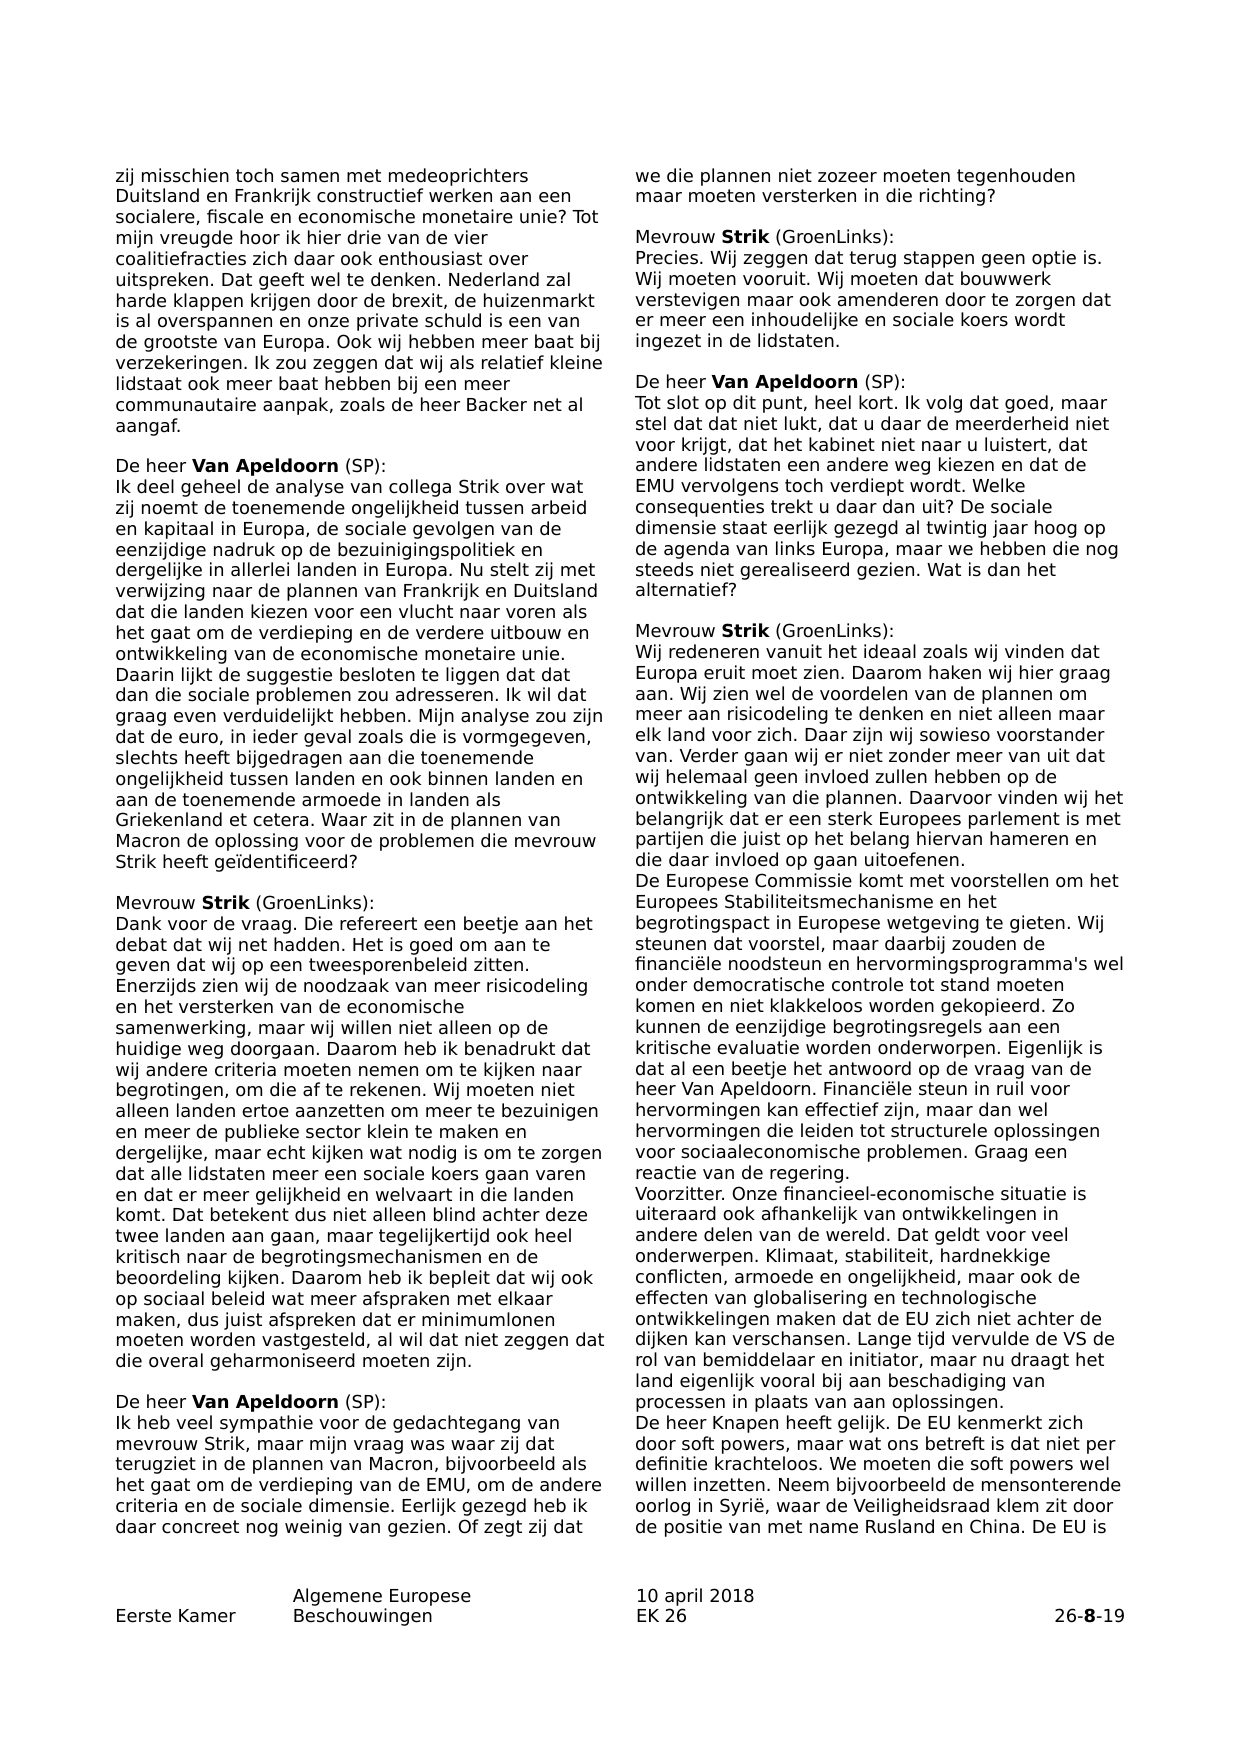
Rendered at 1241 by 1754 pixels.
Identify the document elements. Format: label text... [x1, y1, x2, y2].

text Precies. Wij zeggen dat terug stappen geen optie is. Wij moeten vooruit. Wij moeten dat bouwwerk verstevigen maar ook amenderen door te zorgen dat er meer een inhoudelijke en sociale koers wordt ingezet in de lidstaten. [635, 248, 1125, 352]
text Ik deel geheel de analyse van collega Strik over wat zij noemt de toenemende ongelijkheid tussen arbeid en kapitaal in Europa, de sociale gevolgen van de eenzijdige nadruk op de bezuinigingspolitiek en dergelijke in allerlei landen in Europa. Nu stelt zij met verwijzing naar de plannen van Frankrijk en Duitsland dat die landen kiezen voor een vlucht naar voren als het gaat om de verdieping en de verdere uitbouw en ontwikkeling van de economische monetaire unie. Daarin lijkt de suggestie besloten te liggen dat dat dan die sociale problemen zou adresseren. Ik wil dat graag even verduidelijkt hebben. Mijn analyse zou zijn dat de euro, in ieder geval zoals die is vormgegeven, slechts heeft bijgedragen aan die toenemende ongelijkheid tussen landen en ook binnen landen en aan de toenemende armoede in landen als Griekenland et cetera. Waar zit in de plannen van Macron de oplossing voor de problemen die mevrouw Strik heeft geïdentificeerd? [115, 477, 605, 873]
text De heer Knapen heeft gelijk. De EU kenmerkt zich door soft powers, maar wat ons betreft is dat niet per definitie krachteloos. We moeten die soft powers wel willen inzetten. Neem bijvoorbeeld de mensonterende oorlog in Syrië, waar de Veiligheidsraad klem zit door de positie van met name Rusland en China. De EU is [635, 1412, 1125, 1537]
text De Europese Commissie komt met voorstellen om het Europees Stabiliteitsmechanisme en het begrotingspact in Europese wetgeving te gieten. Wij steunen dat voorstel, maar daarbij zouden de financiële noodsteun en hervormingsprogramma's wel onder democratische controle tot stand moeten komen en niet klakkeloos worden gekopieerd. Zo kunnen de eenzijdige begrotingsregels aan een kritische evaluatie worden onderworpen. Eigenlijk is dat al een beetje het antwoord op de vraag van de heer Van Apeldoorn. Financiële steun in ruil voor hervormingen kan effectief zijn, maar dan wel hervormingen die leiden tot structurele oplossingen voor sociaaleconomische problemen. Graag een reactie van de regering. [635, 871, 1125, 1183]
text we die plannen niet zozeer moeten tegenhouden maar moeten versterken in die richting? [635, 165, 1125, 207]
text De heer Van Apeldoorn (SP): [115, 1392, 605, 1412]
text Mevrouw Strik (GroenLinks): [115, 893, 605, 913]
text Mevrouw Strik (GroenLinks): [635, 621, 1125, 642]
text Voorzitter. Onze financieel-economische situatie is uiteraard ook afhankelijk van ontwikkelingen in andere delen van de wereld. Dat geldt voor veel onderwerpen. Klimaat, stabiliteit, hardnekkige conflicten, armoede en ongelijkheid, maar ook de effecten van globalisering en technologische ontwikkelingen maken dat de EU zich niet achter de dijken kan verschansen. Lange tijd vervulde de VS de rol van bemiddelaar en initiator, maar nu draagt het land eigenlijk vooral bij aan beschadiging van processen in plaats van aan oplossingen. [635, 1183, 1125, 1412]
text Wij redeneren vanuit het ideaal zoals wij vinden dat Europa eruit moet zien. Daarom haken wij hier graag aan. Wij zien wel de voordelen van de plannen om meer aan risicodeling te denken en niet alleen maar elk land voor zich. Daar zijn wij sowieso voorstander van. Verder gaan wij er niet zonder meer van uit dat wij helemaal geen invloed zullen hebben op de ontwikkeling van die plannen. Daarvoor vinden wij het belangrijk dat er een sterk Europees parlement is met partijen die juist op het belang hiervan hameren en die daar invloed op gaan uitoefenen. [635, 642, 1125, 871]
text zij misschien toch samen met medeoprichters Duitsland en Frankrijk constructief werken aan een socialere, fiscale en economische monetaire unie? Tot mijn vreugde hoor ik hier drie van de vier coalitiefracties zich daar ook enthousiast over uitspreken. Dat geeft wel te denken. Nederland zal harde klappen krijgen door de brexit, de huizenmarkt is al overspannen en onze private schuld is een van de grootste van Europa. Ook wij hebben meer baat bij verzekeringen. Ik zou zeggen dat wij als relatief kleine lidstaat ook meer baat hebben bij een meer communautaire aanpak, zoals de heer Backer net al aangaf. [115, 165, 605, 436]
text De heer Van Apeldoorn (SP): [635, 372, 1125, 393]
text Tot slot op dit punt, heel kort. Ik volg dat goed, maar stel dat dat niet lukt, dat u daar de meerderheid niet voor krijgt, dat het kabinet niet naar u luistert, dat andere lidstaten een andere weg kiezen en dat de EMU vervolgens toch verdiept wordt. Welke consequenties trekt u daar dan uit? De sociale dimensie staat eerlijk gezegd al twintig jaar hoog op de agenda van links Europa, maar we hebben die nog steeds niet gerealiseerd gezien. Wat is dan het alternatief? [635, 393, 1125, 601]
text Ik heb veel sympathie voor de gedachtegang van mevrouw Strik, maar mijn vraag was waar zij dat terugziet in de plannen van Macron, bijvoorbeeld als het gaat om de verdieping van de EMU, om de andere criteria en de sociale dimensie. Eerlijk gezegd heb ik daar concreet nog weinig van gezien. Of zegt zij dat [115, 1412, 605, 1537]
text Mevrouw Strik (GroenLinks): [635, 227, 1125, 248]
text Dank voor de vraag. Die refereert een beetje aan het debat dat wij net hadden. Het is goed om aan te geven dat wij op een tweesporenbeleid zitten. Enerzijds zien wij de noodzaak van meer risicodeling en het versterken van de economische samenwerking, maar wij willen niet alleen op de huidige weg doorgaan. Daarom heb ik benadrukt dat wij andere criteria moeten nemen om te kijken naar begrotingen, om die af te rekenen. Wij moeten niet alleen landen ertoe aanzetten om meer te bezuinigen en meer de publieke sector klein te maken en dergelijke, maar echt kijken wat nodig is om te zorgen dat alle lidstaten meer een sociale koers gaan varen en dat er meer gelijkheid en welvaart in die landen komt. Dat betekent dus niet alleen blind achter deze twee landen aan gaan, maar tegelijkertijd ook heel kritisch naar de begrotingsmechanismen en de beoordeling kijken. Daarom heb ik bepleit dat wij ook op sociaal beleid wat meer afspraken met elkaar maken, dus juist afspreken dat er minimumlonen moeten worden vastgesteld, al wil dat niet zeggen dat die overal geharmoniseerd moeten zijn. [115, 913, 605, 1372]
text De heer Van Apeldoorn (SP): [115, 456, 605, 477]
